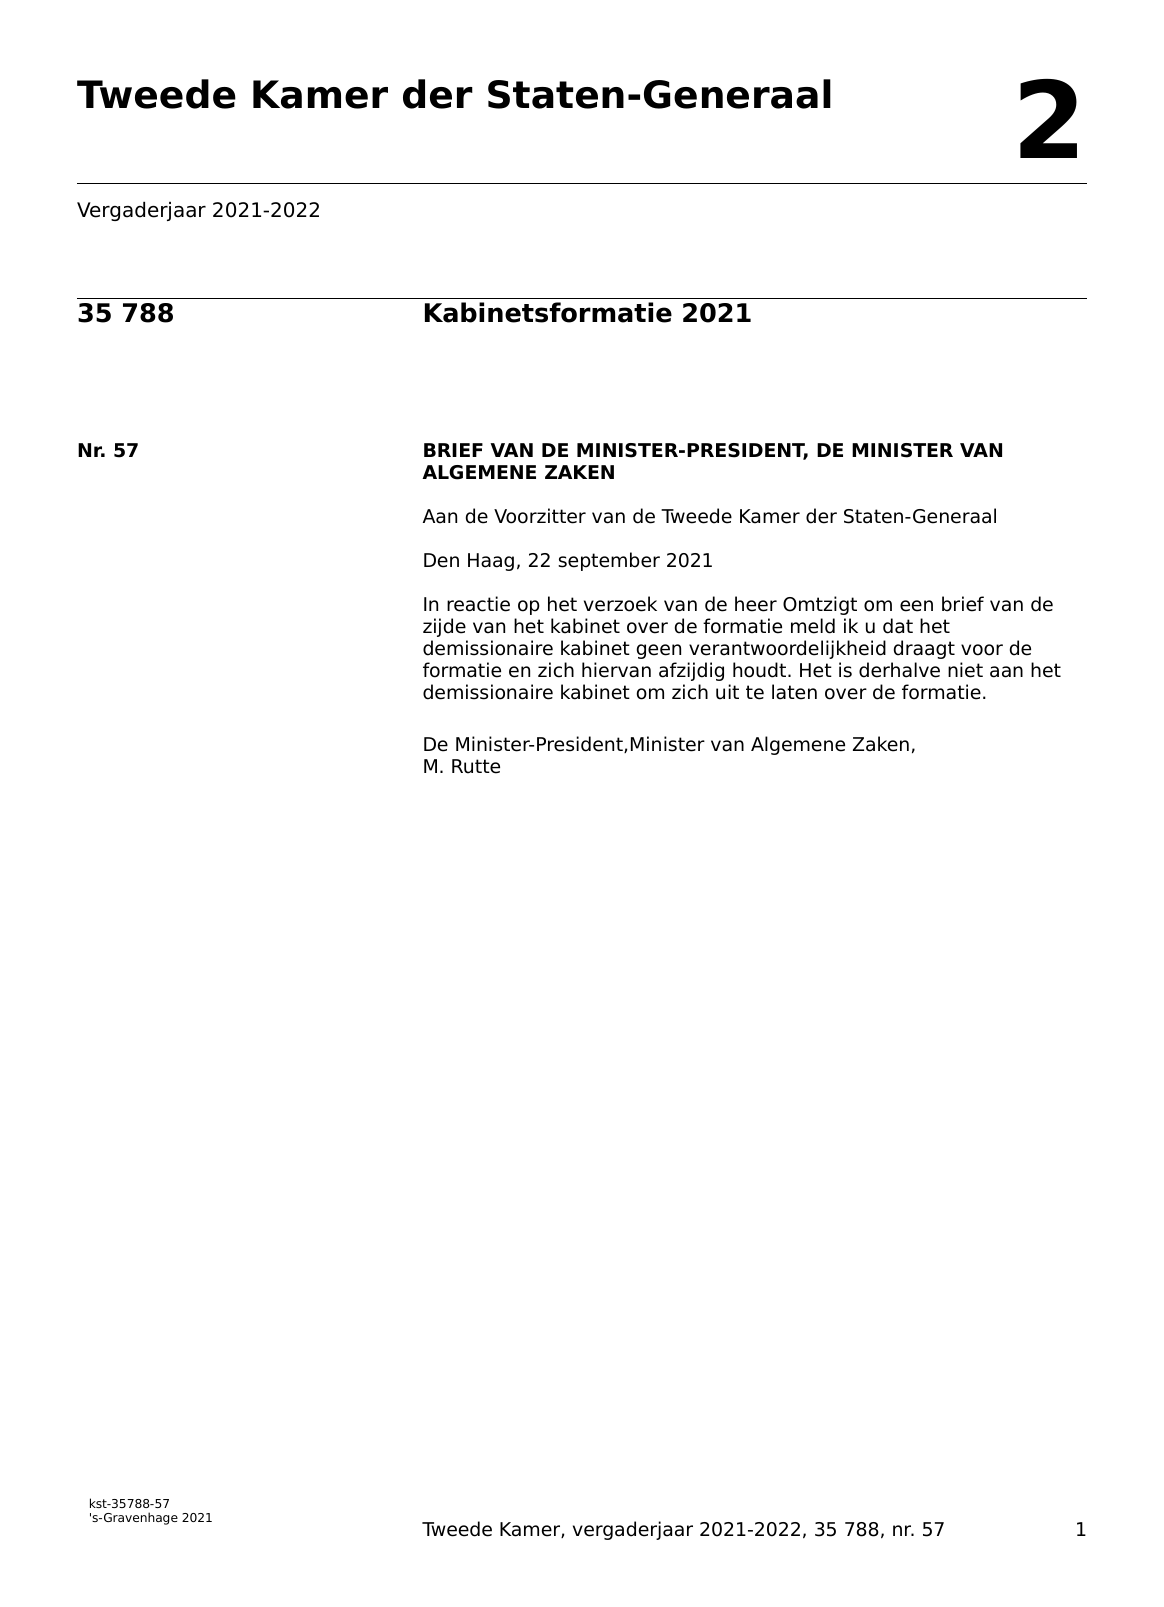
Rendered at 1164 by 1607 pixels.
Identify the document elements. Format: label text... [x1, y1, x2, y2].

text Aan de Voorzitter van de Tweede Kamer der Staten-Generaal [422, 506, 1087, 528]
table_cell Vergaderjaar 2021-2022 [77, 184, 1087, 298]
subtitle 35 788 Kabinetsformatie 2021 [77, 299, 1087, 329]
text 's-Gravenhage 2021 [88, 1511, 323, 1525]
text kst-35788-57 [88, 1497, 323, 1511]
text De Minister-President,Minister van Algemene Zaken, M. Rutte [422, 734, 1087, 778]
table_header 2 [886, 59, 1087, 183]
text In reactie op het verzoek van de heer Omtzigt om een brief van de zijde van het kabinet over de formatie meld ik u dat het demissionaire kabinet geen verantwoordelijkheid draagt voor de formatie en zich hiervan afzijdig houdt. Het is derhalve niet aan het demissionaire kabinet om zich uit te laten over de formatie. [422, 594, 1087, 704]
subtitle Nr. 57 BRIEF VAN DE MINISTER-PRESIDENT, DE MINISTER VAN ALGEMENE ZAKEN [77, 440, 1087, 484]
text Den Haag, 22 september 2021 [422, 550, 1087, 572]
table_header Tweede Kamer der Staten-Generaal [77, 59, 886, 183]
